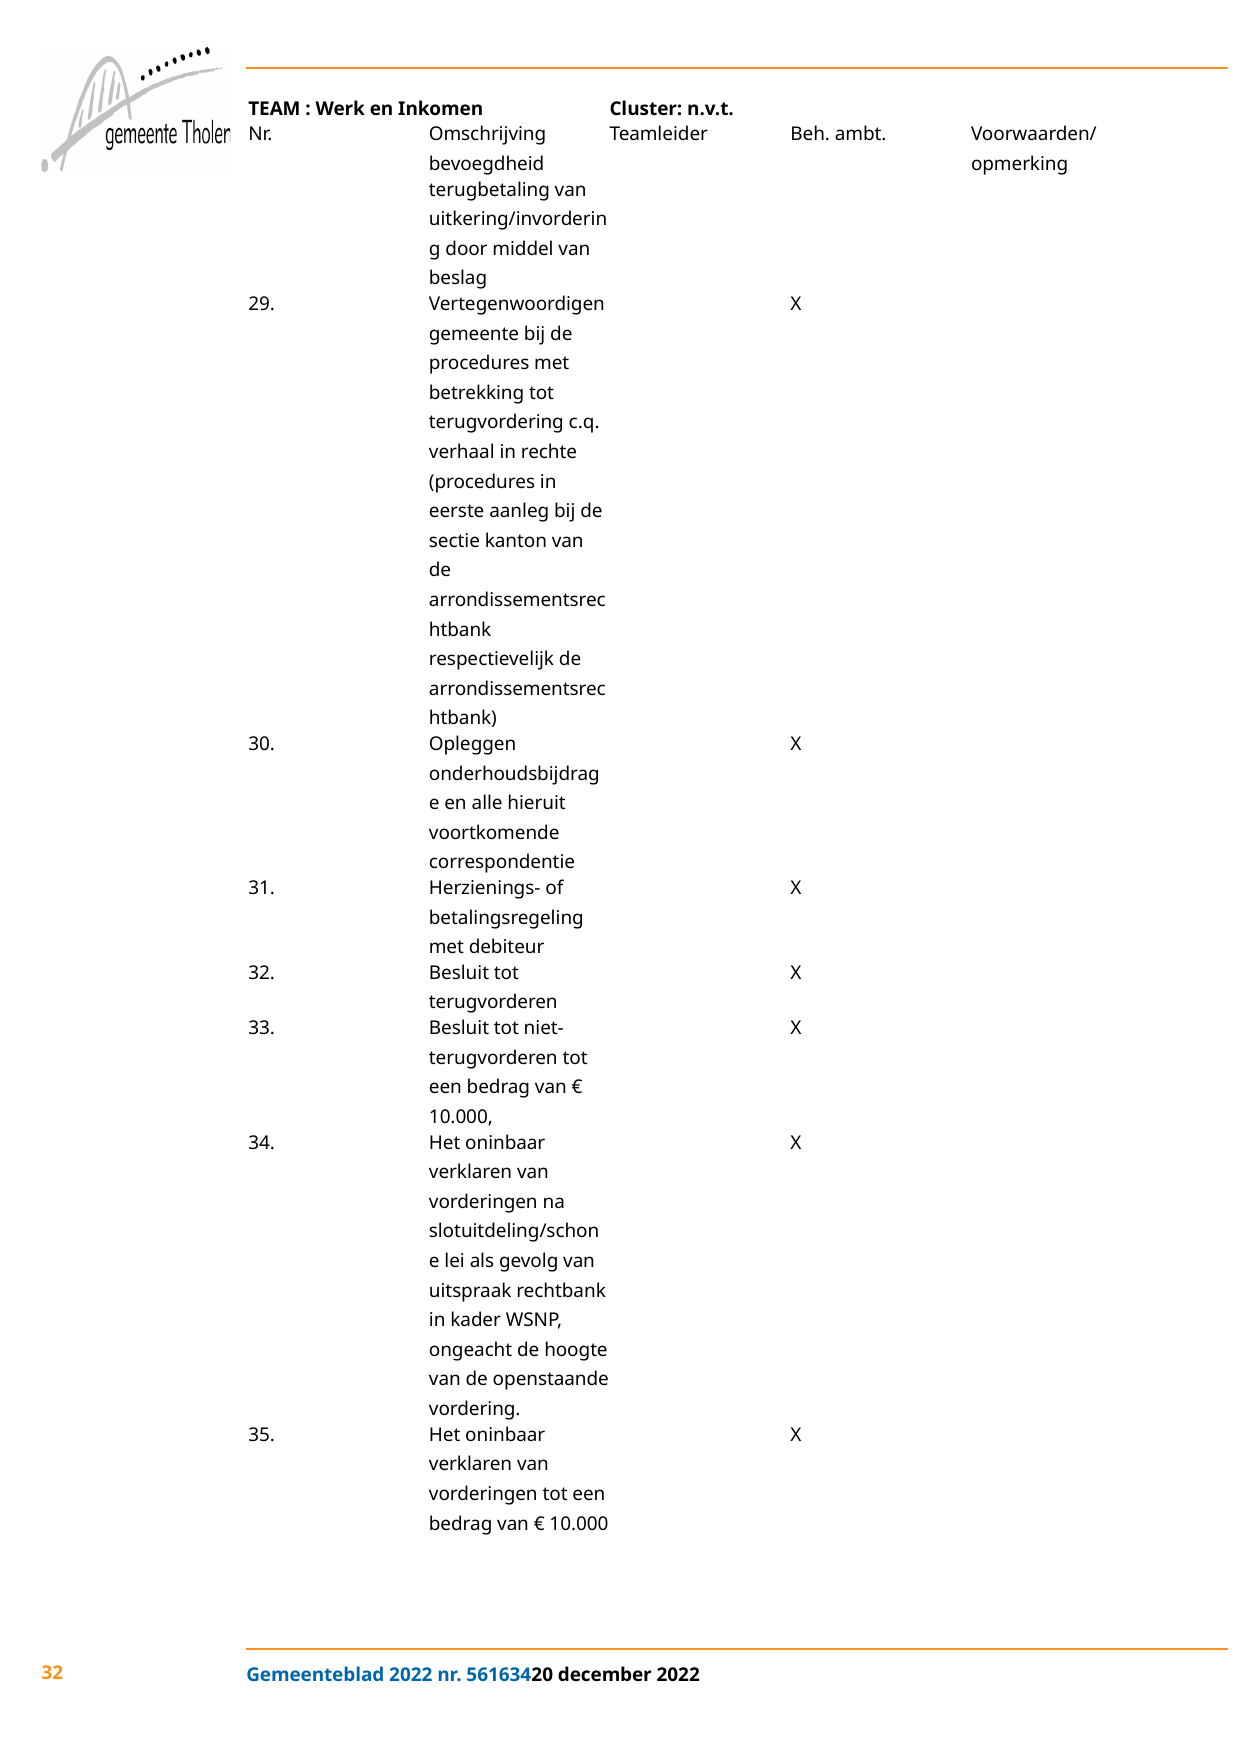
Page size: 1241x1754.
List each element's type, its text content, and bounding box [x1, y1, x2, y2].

table_cell [609, 1129, 790, 1421]
table_cell [609, 874, 790, 959]
table_cell 34. [248, 1129, 429, 1421]
table_cell 35. [248, 1421, 429, 1535]
table_cell X [790, 290, 971, 730]
table_cell [971, 874, 1152, 959]
table_cell Besluit tot terugvorderen [429, 959, 609, 1014]
table_cell [790, 176, 971, 290]
table_cell [248, 176, 429, 290]
table_cell 32. [248, 959, 429, 1014]
table_cell X [790, 874, 971, 959]
table_cell X [790, 1015, 971, 1129]
table_cell Opleggen onderhoudsbijdrage en alle hieruit voortkomende correspondentie [429, 730, 609, 874]
table_cell 33. [248, 1015, 429, 1129]
table_cell 29. [248, 290, 429, 730]
table_cell [971, 176, 1152, 290]
picture [41, 47, 231, 172]
table_cell [609, 290, 790, 730]
table_cell [609, 1421, 790, 1535]
table_cell Herzienings- of betalingsregeling met debiteur [429, 874, 609, 959]
table_cell Nr. [248, 121, 429, 176]
table_cell Voorwaarden/opmerking [971, 121, 1152, 176]
table_cell [609, 959, 790, 1014]
table_cell 30. [248, 730, 429, 874]
table_cell X [790, 1129, 971, 1421]
table_cell Het oninbaar verklaren van vorderingen tot een bedrag van € 10.000 [429, 1421, 609, 1535]
table_cell [971, 730, 1152, 874]
table_cell [609, 176, 790, 290]
table_cell Het oninbaar verklaren van vorderingen na slotuitdeling/schone lei als gevolg van uitspraak rechtbank in kader WSNP, ongeacht de hoogte van de openstaande vordering. [429, 1129, 609, 1421]
table_cell [971, 290, 1152, 730]
table_cell X [790, 1421, 971, 1535]
table_cell [971, 1421, 1152, 1535]
table_cell terugbetaling van uitkering/invordering door middel van beslag [429, 176, 609, 290]
table_cell Teamleider [609, 121, 790, 176]
table_cell [971, 959, 1152, 1014]
table_cell [971, 1129, 1152, 1421]
table_cell Omschrijving bevoegdheid [429, 121, 609, 176]
table_header TEAM : Werk en Inkomen [248, 95, 609, 121]
table_cell Vertegenwoordigen gemeente bij de procedures met betrekking tot terugvordering c.q. verhaal in rechte (procedures in eerste aanleg bij de sectie kanton van de arrondissementsrechtbank respectievelijk de arrondissementsrechtbank) [429, 290, 609, 730]
table_cell Besluit tot niet-terugvorderen tot een bedrag van € 10.000, [429, 1015, 609, 1129]
table_cell X [790, 959, 971, 1014]
table_header Cluster: n.v.t. [609, 95, 1152, 121]
table_cell [609, 1015, 790, 1129]
table_cell X [790, 730, 971, 874]
table_cell Beh. ambt. [790, 121, 971, 176]
table_cell 31. [248, 874, 429, 959]
table_cell [609, 730, 790, 874]
table_cell [971, 1015, 1152, 1129]
